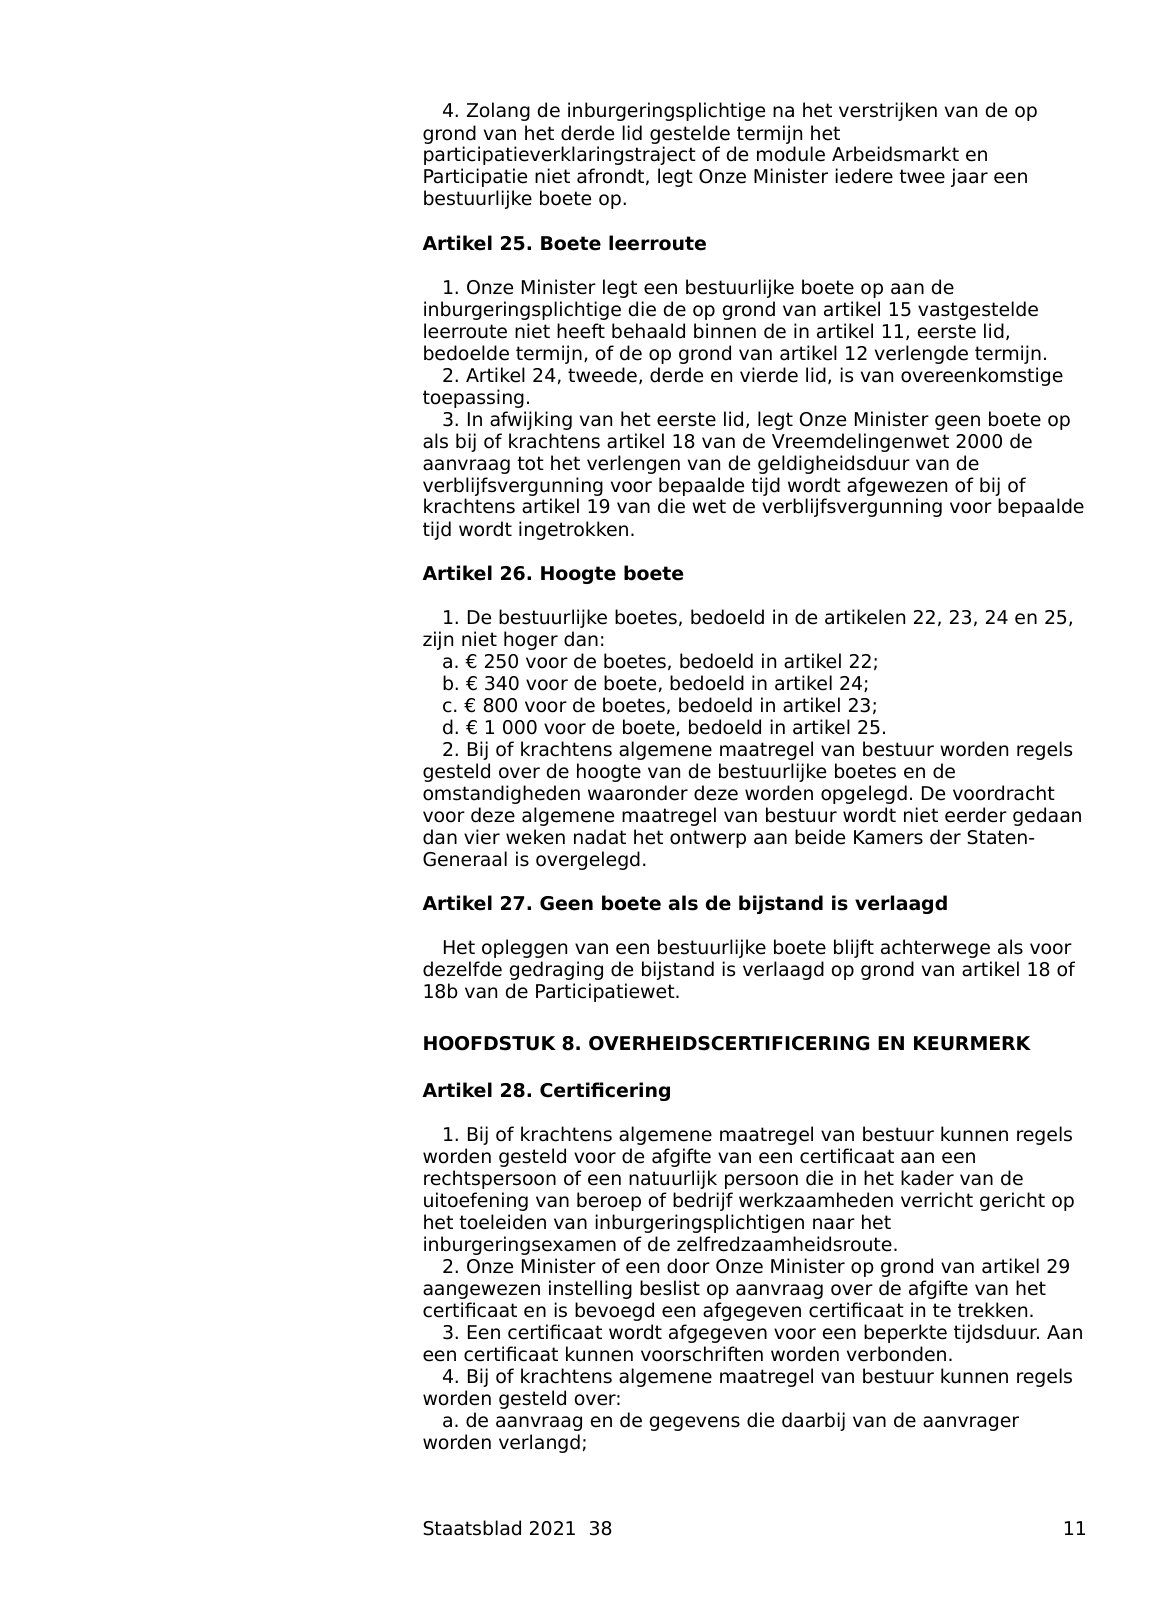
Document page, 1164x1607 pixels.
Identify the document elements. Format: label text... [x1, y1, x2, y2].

text 2. Onze Minister of een door Onze Minister op grond van artikel 29 aangewezen instelling beslist op aanvraag over de afgifte van het certificaat en is bevoegd een afgegeven certificaat in te trekken. [422, 1256, 1087, 1322]
text b. € 340 voor de boete, bedoeld in artikel 24; [422, 673, 1087, 695]
subtitle Artikel 27. Geen boete als de bijstand is verlaagd [422, 893, 1087, 915]
text 3. In afwijking van het eerste lid, legt Onze Minister geen boete op als bij of krachtens artikel 18 van de Vreemdelingenwet 2000 de aanvraag tot het verlengen van de geldigheidsduur van de verblijfsvergunning voor bepaalde tijd wordt afgewezen of bij of krachtens artikel 19 van die wet de verblijfsvergunning voor bepaalde tijd wordt ingetrokken. [422, 408, 1087, 540]
subtitle HOOFDSTUK 8. OVERHEIDSCERTIFICERING EN KEURMERK [422, 1033, 1087, 1055]
text a. de aanvraag en de gegevens die daarbij van de aanvrager worden verlangd; [422, 1410, 1087, 1454]
text c. € 800 voor de boetes, bedoeld in artikel 23; [422, 695, 1087, 717]
text a. € 250 voor de boetes, bedoeld in artikel 22; [422, 651, 1087, 673]
text 4. Bij of krachtens algemene maatregel van bestuur kunnen regels worden gesteld over: [422, 1366, 1087, 1410]
subtitle Artikel 26. Hoogte boete [422, 563, 1087, 584]
text 1. De bestuurlijke boetes, bedoeld in de artikelen 22, 23, 24 en 25, zijn niet hoger dan: [422, 607, 1087, 651]
text 1. Bij of krachtens algemene maatregel van bestuur kunnen regels worden gesteld voor de afgifte van een certificaat aan een rechtspersoon of een natuurlijk persoon die in het kader van de uitoefening van beroep of bedrijf werkzaamheden verricht gericht op het toeleiden van inburgeringsplichtigen naar het inburgeringsexamen of de zelfredzaamheidsroute. [422, 1124, 1087, 1256]
text 1. Onze Minister legt een bestuurlijke boete op aan de inburgeringsplichtige die de op grond van artikel 15 vastgestelde leerroute niet heeft behaald binnen de in artikel 11, eerste lid, bedoelde termijn, of de op grond van artikel 12 verlengde termijn. [422, 277, 1087, 364]
subtitle Artikel 25. Boete leerroute [422, 232, 1087, 254]
text Het opleggen van een bestuurlijke boete blijft achterwege als voor dezelfde gedraging de bijstand is verlaagd op grond van artikel 18 of 18b van de Participatiewet. [422, 937, 1087, 1003]
text 2. Bij of krachtens algemene maatregel van bestuur worden regels gesteld over de hoogte van de bestuurlijke boetes en de omstandigheden waaronder deze worden opgelegd. De voordracht voor deze algemene maatregel van bestuur wordt niet eerder gedaan dan vier weken nadat het ontwerp aan beide Kamers der Staten-Generaal is overgelegd. [422, 739, 1087, 871]
text d. € 1 000 voor de boete, bedoeld in artikel 25. [422, 717, 1087, 739]
text 2. Artikel 24, tweede, derde en vierde lid, is van overeenkomstige toepassing. [422, 364, 1087, 408]
text 4. Zolang de inburgeringsplichtige na het verstrijken van de op grond van het derde lid gestelde termijn het participatieverklaringstraject of de module Arbeidsmarkt en Participatie niet afrondt, legt Onze Minister iedere twee jaar een bestuurlijke boete op. [422, 100, 1087, 210]
text 3. Een certificaat wordt afgegeven voor een beperkte tijdsduur. Aan een certificaat kunnen voorschriften worden verbonden. [422, 1322, 1087, 1366]
subtitle Artikel 28. Certificering [422, 1080, 1087, 1102]
